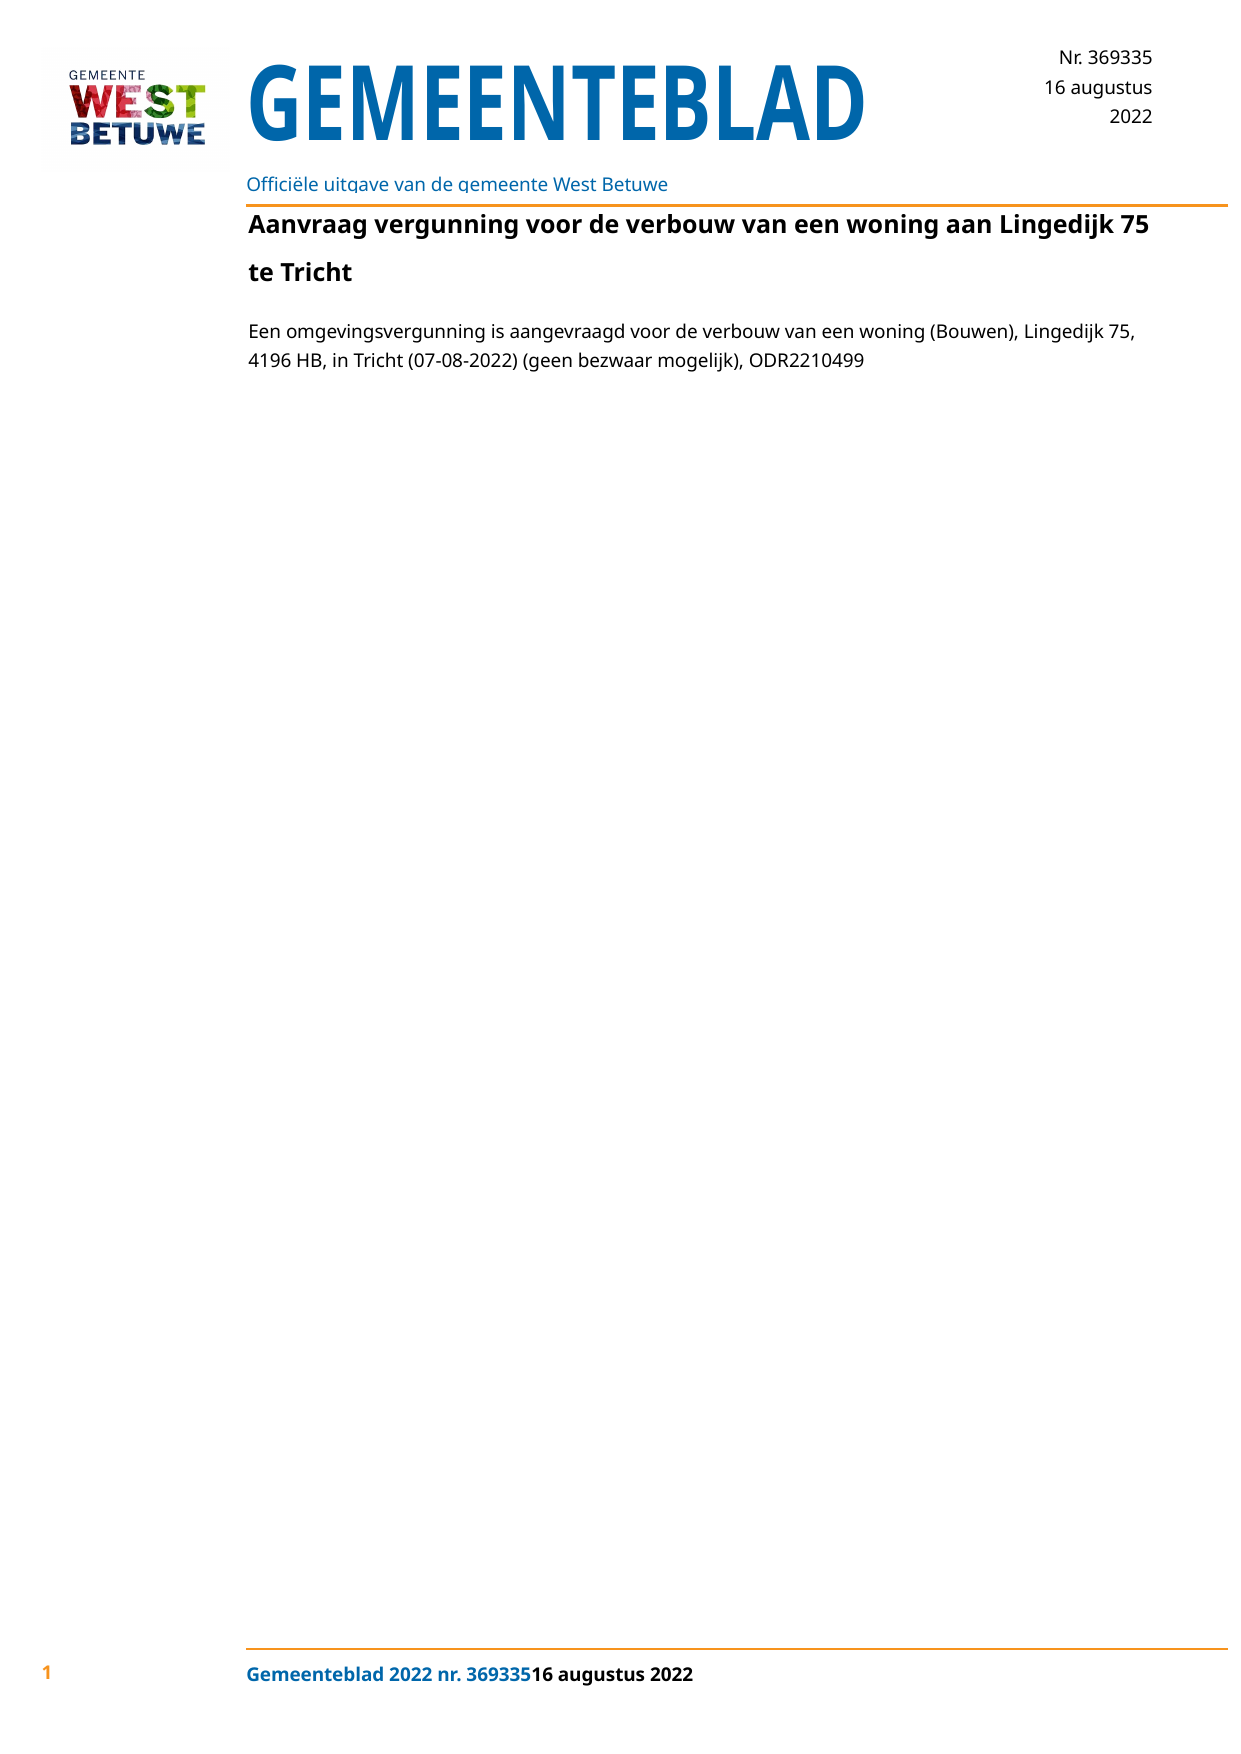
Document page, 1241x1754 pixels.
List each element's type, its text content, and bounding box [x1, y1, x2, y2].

picture [41, 47, 231, 172]
text Aanvraag vergunning voor de verbouw van een woning aan Lingedijk 75 te Tricht [248, 207, 1152, 288]
text Een omgevingsvergunning is aangevraagd voor de verbouw van een woning (Bouwen), Lingedijk 75, 4196 HB, in Tricht (07-08-2022) (geen bezwaar mogelijk), ODR2210499 [248, 318, 1152, 373]
